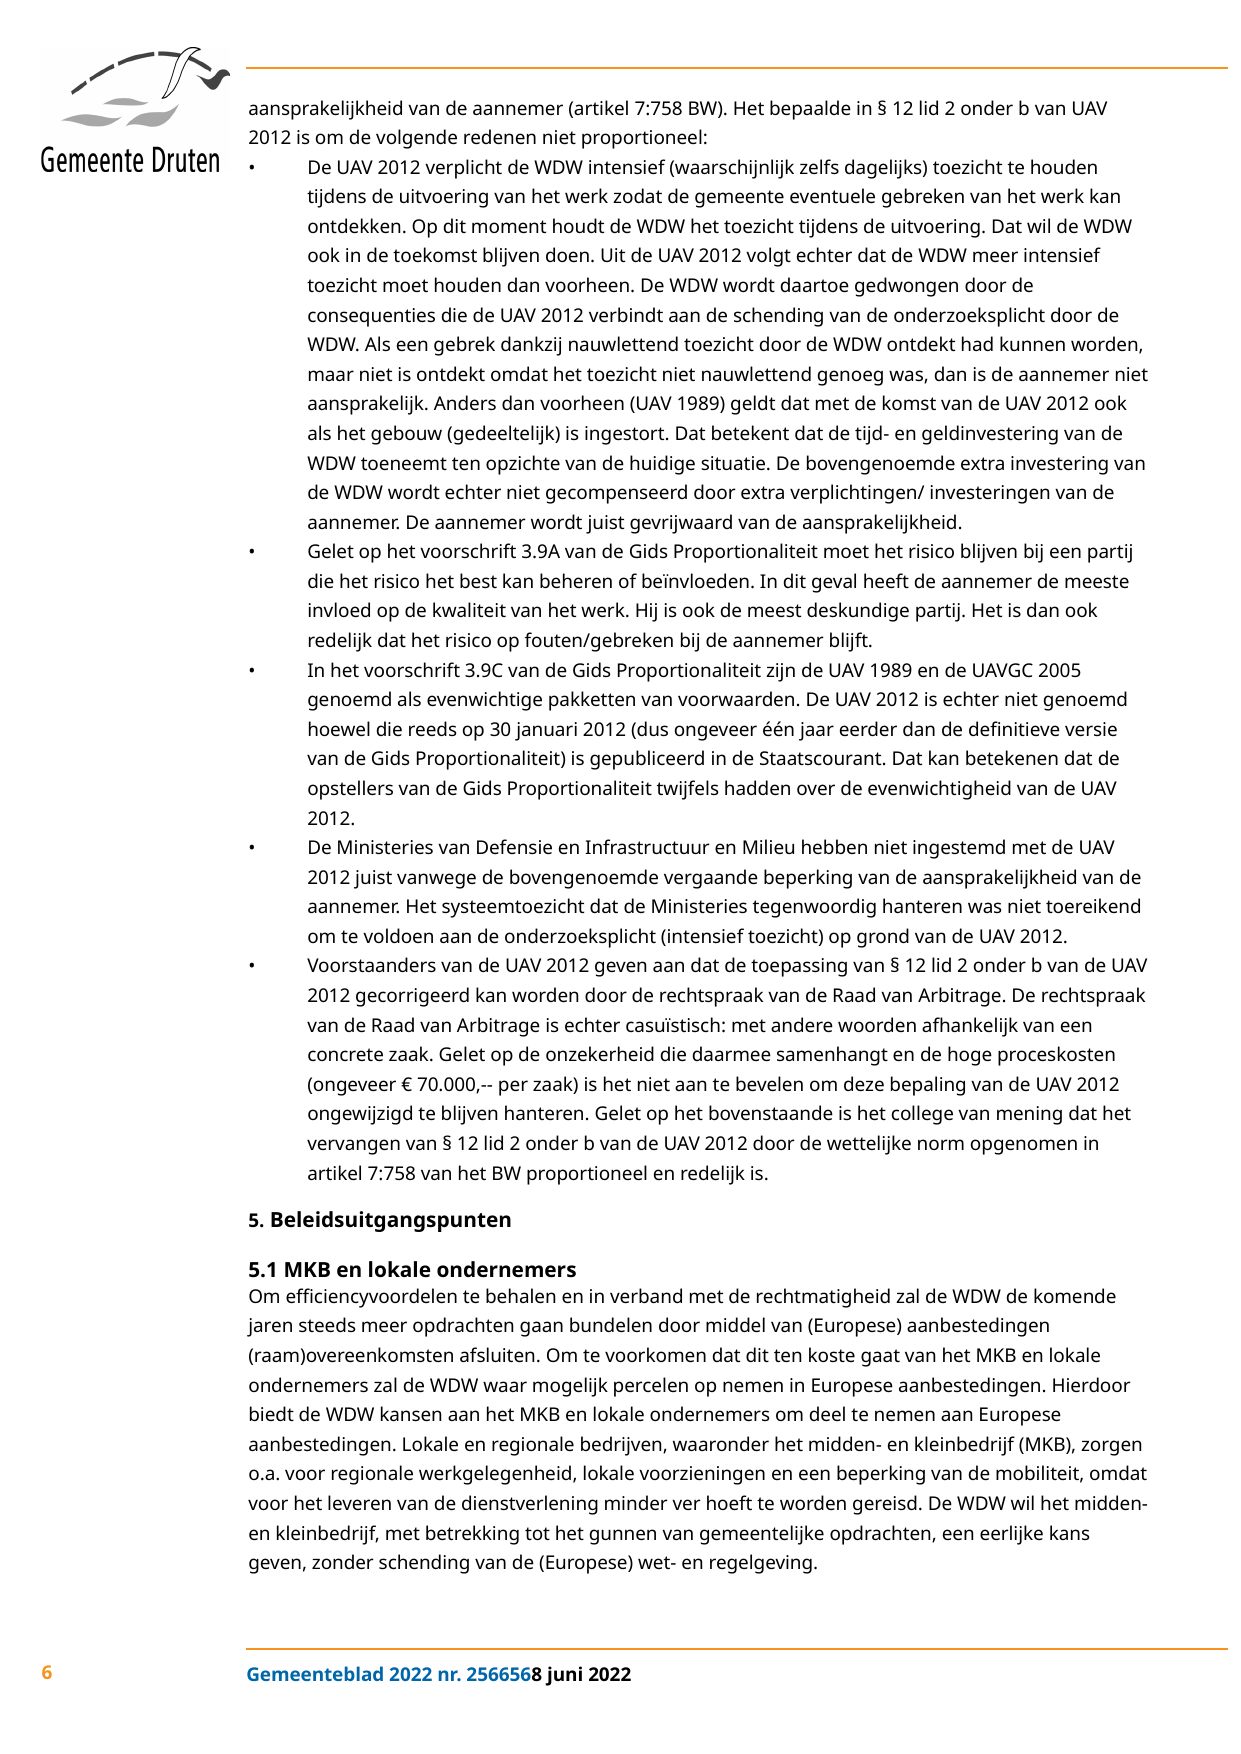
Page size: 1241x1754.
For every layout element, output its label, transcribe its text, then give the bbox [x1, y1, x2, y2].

list De UAV 2012 verplicht de WDW intensief (waarschijnlijk zelfs dagelijks) toezicht te houden tijdens de uitvoering van het werk zodat de gemeente eventuele gebreken van het werk kan ontdekken. Op dit moment houdt de WDW het toezicht tijdens de uitvoering. Dat wil de WDW ook in de toekomst blijven doen. Uit de UAV 2012 volgt echter dat de WDW meer intensief toezicht moet houden dan voorheen. De WDW wordt daartoe gedwongen door de consequenties die de UAV 2012 verbindt aan de schending van de onderzoeksplicht door de WDW. Als een gebrek dankzij nauwlettend toezicht door de WDW ontdekt had kunnen worden, maar niet is ontdekt omdat het toezicht niet nauwlettend genoeg was, dan is de aannemer niet aansprakelijk. Anders dan voorheen (UAV 1989) geldt dat met de komst van de UAV 2012 ook als het gebouw (gedeeltelijk) is ingestort. Dat betekent dat de tijd- en geldinvestering van de WDW toeneemt ten opzichte van de huidige situatie. De bovengenoemde extra investering van de WDW wordt echter niet gecompenseerd door extra verplichtingen/ investeringen van de aannemer. De aannemer wordt juist gevrijwaard van de aansprakelijkheid. [248, 154, 1152, 535]
text 5. Beleidsuitgangspunten [248, 1205, 1152, 1234]
list De Ministeries van Defensie en Infrastructuur en Milieu hebben niet ingestemd met de UAV 2012 juist vanwege de bovengenoemde vergaande beperking van de aansprakelijkheid van de aannemer. Het systeemtoezicht dat de Ministeries tegenwoordig hanteren was niet toereikend om te voldoen aan de onderzoeksplicht (intensief toezicht) op grond van de UAV 2012. [248, 834, 1152, 949]
text aansprakelijkheid van de aannemer (artikel 7:758 BW). Het bepaalde in § 12 lid 2 onder b van UAV 2012 is om de volgende redenen niet proportioneel: [248, 95, 1152, 150]
picture [41, 47, 231, 172]
list Voorstaanders van de UAV 2012 geven aan dat de toepassing van § 12 lid 2 onder b van de UAV 2012 gecorrigeerd kan worden door de rechtspraak van de Raad van Arbitrage. De rechtspraak van de Raad van Arbitrage is echter casuïstisch: met andere woorden afhankelijk van een concrete zaak. Gelet op de onzekerheid die daarmee samenhangt en de hoge proceskosten (ongeveer € 70.000,-- per zaak) is het niet aan te bevelen om deze bepaling van de UAV 2012 ongewijzigd te blijven hanteren. Gelet op het bovenstaande is het college van mening dat het vervangen van § 12 lid 2 onder b van de UAV 2012 door de wettelijke norm opgenomen in artikel 7:758 van het BW proportioneel en redelijk is. [248, 953, 1152, 1186]
text Om efficiencyvoordelen te behalen en in verband met de rechtmatigheid zal de WDW de komende jaren steeds meer opdrachten gaan bundelen door middel van (Europese) aanbestedingen (raam)overeenkomsten afsluiten. Om te voorkomen dat dit ten koste gaat van het MKB en lokale ondernemers zal de WDW waar mogelijk percelen op nemen in Europese aanbestedingen. Hierdoor biedt de WDW kansen aan het MKB en lokale ondernemers om deel te nemen aan Europese aanbestedingen. Lokale en regionale bedrijven, waaronder het midden- en kleinbedrijf (MKB), zorgen o.a. voor regionale werkgelegenheid, lokale voorzieningen en een beperking van de mobiliteit, omdat voor het leveren van de dienstverlening minder ver hoeft te worden gereisd. De WDW wil het midden- en kleinbedrijf, met betrekking tot het gunnen van gemeentelijke opdrachten, een eerlijke kans geven, zonder schending van de (Europese) wet- en regelgeving. [248, 1283, 1152, 1575]
list Gelet op het voorschrift 3.9A van de Gids Proportionaliteit moet het risico blijven bij een partij die het risico het best kan beheren of beïnvloeden. In dit geval heeft de aannemer de meeste invloed op de kwaliteit van het werk. Hij is ook de meest deskundige partij. Het is dan ook redelijk dat het risico op fouten/gebreken bij de aannemer blijft. [248, 538, 1152, 653]
list In het voorschrift 3.9C van de Gids Proportionaliteit zijn de UAV 1989 en de UAVGC 2005 genoemd als evenwichtige pakketten van voorwaarden. De UAV 2012 is echter niet genoemd hoewel die reeds op 30 januari 2012 (dus ongeveer één jaar eerder dan de definitieve versie van de Gids Proportionaliteit) is gepubliceerd in de Staatscourant. Dat kan betekenen dat de opstellers van de Gids Proportionaliteit twijfels hadden over de evenwichtigheid van de UAV 2012. [248, 657, 1152, 831]
text 5.1 MKB en lokale ondernemers [248, 1255, 1152, 1283]
